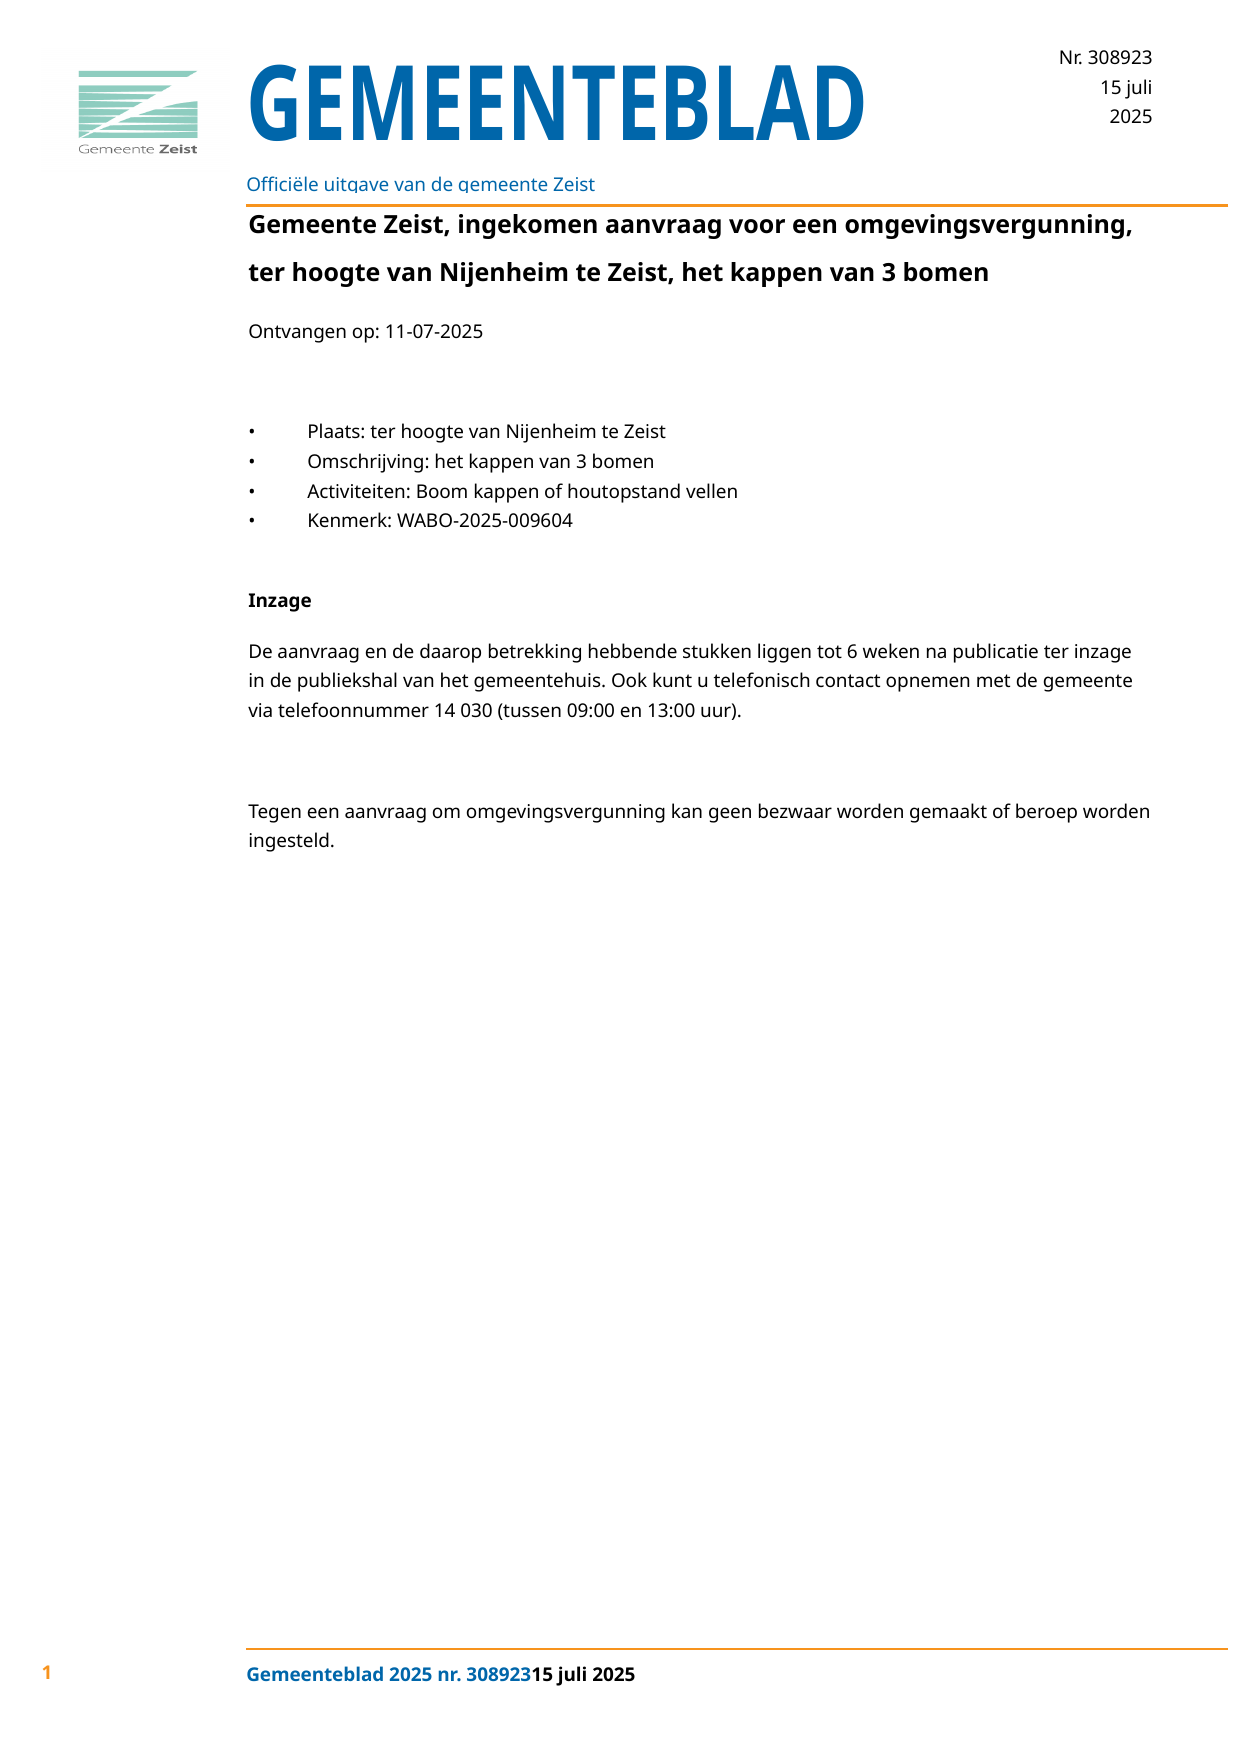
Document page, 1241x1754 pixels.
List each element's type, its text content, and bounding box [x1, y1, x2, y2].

text Inzage [248, 587, 1152, 613]
list Kenmerk: WABO-2025-009604 [248, 507, 1152, 533]
picture [41, 47, 231, 172]
text Gemeente Zeist, ingekomen aanvraag voor een omgevingsvergunning, ter hoogte van Nijenheim te Zeist, het kappen van 3 bomen [248, 207, 1152, 288]
list Omschrijving: het kappen van 3 bomen [248, 448, 1152, 474]
text De aanvraag en de daarop betrekking hebbende stukken liggen tot 6 weken na publicatie ter inzage in de publiekshal van het gemeentehuis. Ook kunt u telefonisch contact opnemen met de gemeente via telefoonnummer 14 030 (tussen 09:00 en 13:00 uur). [248, 638, 1152, 723]
text Tegen een aanvraag om omgevingsvergunning kan geen bezwaar worden gemaakt of beroep worden ingesteld. [248, 798, 1152, 853]
list Activiteiten: Boom kappen of houtopstand vellen [248, 478, 1152, 504]
text Ontvangen op: 11-07-2025 [248, 318, 1152, 344]
list Plaats: ter hoogte van Nijenheim te Zeist [248, 419, 1152, 444]
